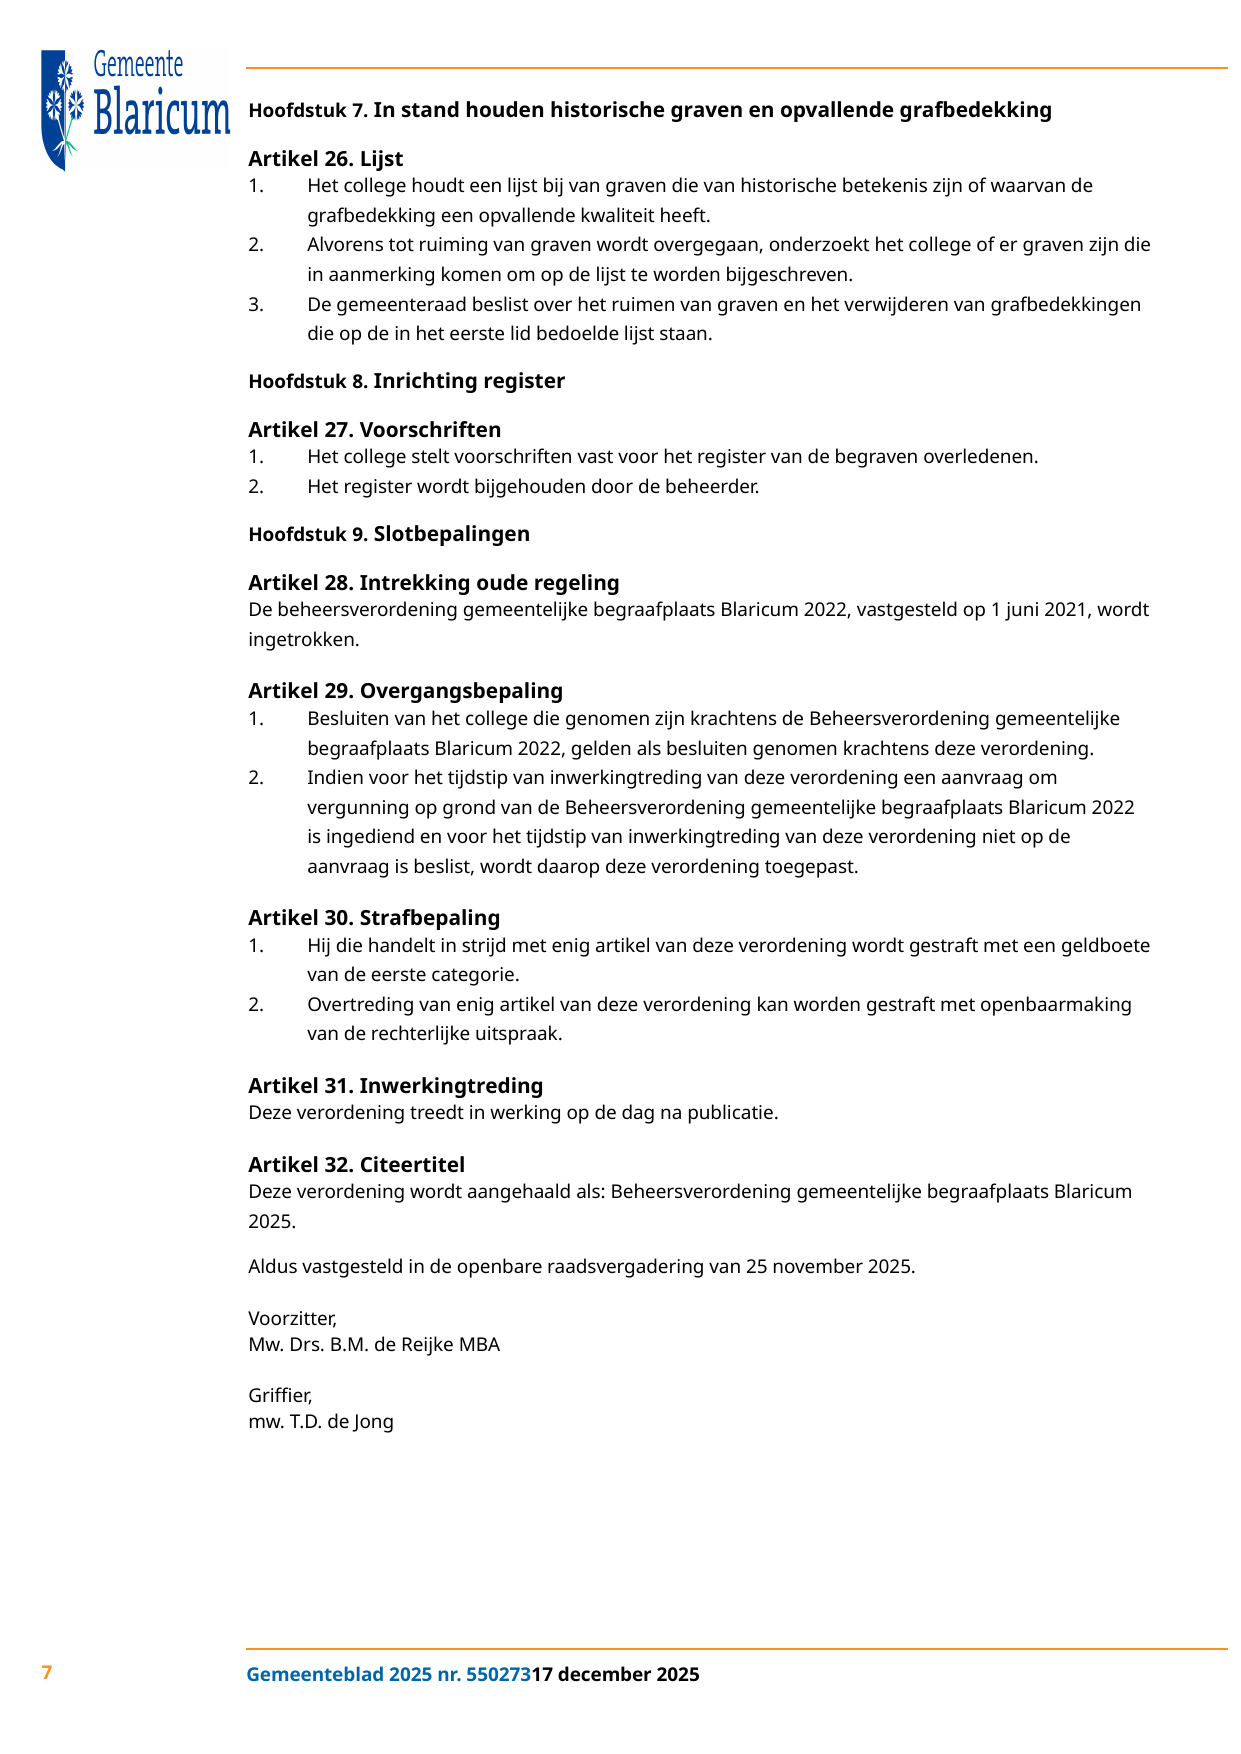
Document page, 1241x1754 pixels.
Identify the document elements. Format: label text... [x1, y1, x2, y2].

text Artikel 27. Voorschriften [248, 415, 1152, 444]
list Indien voor het tijdstip van inwerkingtreding van deze verordening een aanvraag om vergunning op grond van de Beheersverordening gemeentelijke begraafplaats Blaricum 2022 is ingediend en voor het tijdstip van inwerkingtreding van deze verordening niet op de aanvraag is beslist, wordt daarop deze verordening toegepast. [248, 764, 1152, 879]
text mw. T.D. de Jong [248, 1408, 1152, 1434]
text Hoofdstuk 8. Inrichting register [248, 366, 1152, 394]
text Hoofdstuk 7. In stand houden historische graven en opvallende grafbedekking [248, 95, 1152, 123]
text Artikel 30. Strafbepaling [248, 903, 1152, 932]
text Hoofdstuk 9. Slotbepalingen [248, 519, 1152, 547]
list Alvorens tot ruiming van graven wordt overgegaan, onderzoekt het college of er graven zijn die in aanmerking komen om op de lijst te worden bijgeschreven. [248, 232, 1152, 287]
text Deze verordening treedt in werking op de dag na publicatie. [248, 1099, 1152, 1125]
text Griffier, [248, 1382, 1152, 1408]
text Voorzitter, [248, 1305, 1152, 1331]
list Het register wordt bijgehouden door de beheerder. [248, 473, 1152, 499]
text Artikel 26. Lijst [248, 144, 1152, 172]
text Artikel 29. Overgangsbepaling [248, 677, 1152, 705]
text Mw. Drs. B.M. de Reijke MBA [248, 1331, 1152, 1356]
list De gemeenteraad beslist over het ruimen van graven en het verwijderen van grafbedekkingen die op de in het eerste lid bedoelde lijst staan. [248, 291, 1152, 346]
text Artikel 32. Citeertitel [248, 1150, 1152, 1178]
list Overtreding van enig artikel van deze verordening kan worden gestraft met openbaarmaking van de rechterlijke uitspraak. [248, 991, 1152, 1046]
list Besluiten van het college die genomen zijn krachtens de Beheersverordening gemeentelijke begraafplaats Blaricum 2022, gelden als besluiten genomen krachtens deze verordening. [248, 705, 1152, 760]
list Hij die handelt in strijd met enig artikel van deze verordening wordt gestraft met een geldboete van de eerste categorie. [248, 932, 1152, 987]
list Het college houdt een lijst bij van graven die van historische betekenis zijn of waarvan de grafbedekking een opvallende kwaliteit heeft. [248, 172, 1152, 228]
text Deze verordening wordt aangehaald als: Beheersverordening gemeentelijke begraafplaats Blaricum 2025. [248, 1178, 1152, 1234]
text Artikel 31. Inwerkingtreding [248, 1071, 1152, 1099]
text Artikel 28. Intrekking oude regeling [248, 568, 1152, 597]
text De beheersverordening gemeentelijke begraafplaats Blaricum 2022, vastgesteld op 1 juni 2021, wordt ingetrokken. [248, 597, 1152, 652]
list Het college stelt voorschriften vast voor het register van de begraven overledenen. [248, 444, 1152, 469]
text Aldus vastgesteld in de openbare raadsvergadering van 25 november 2025. [248, 1253, 1152, 1279]
picture [41, 47, 231, 172]
